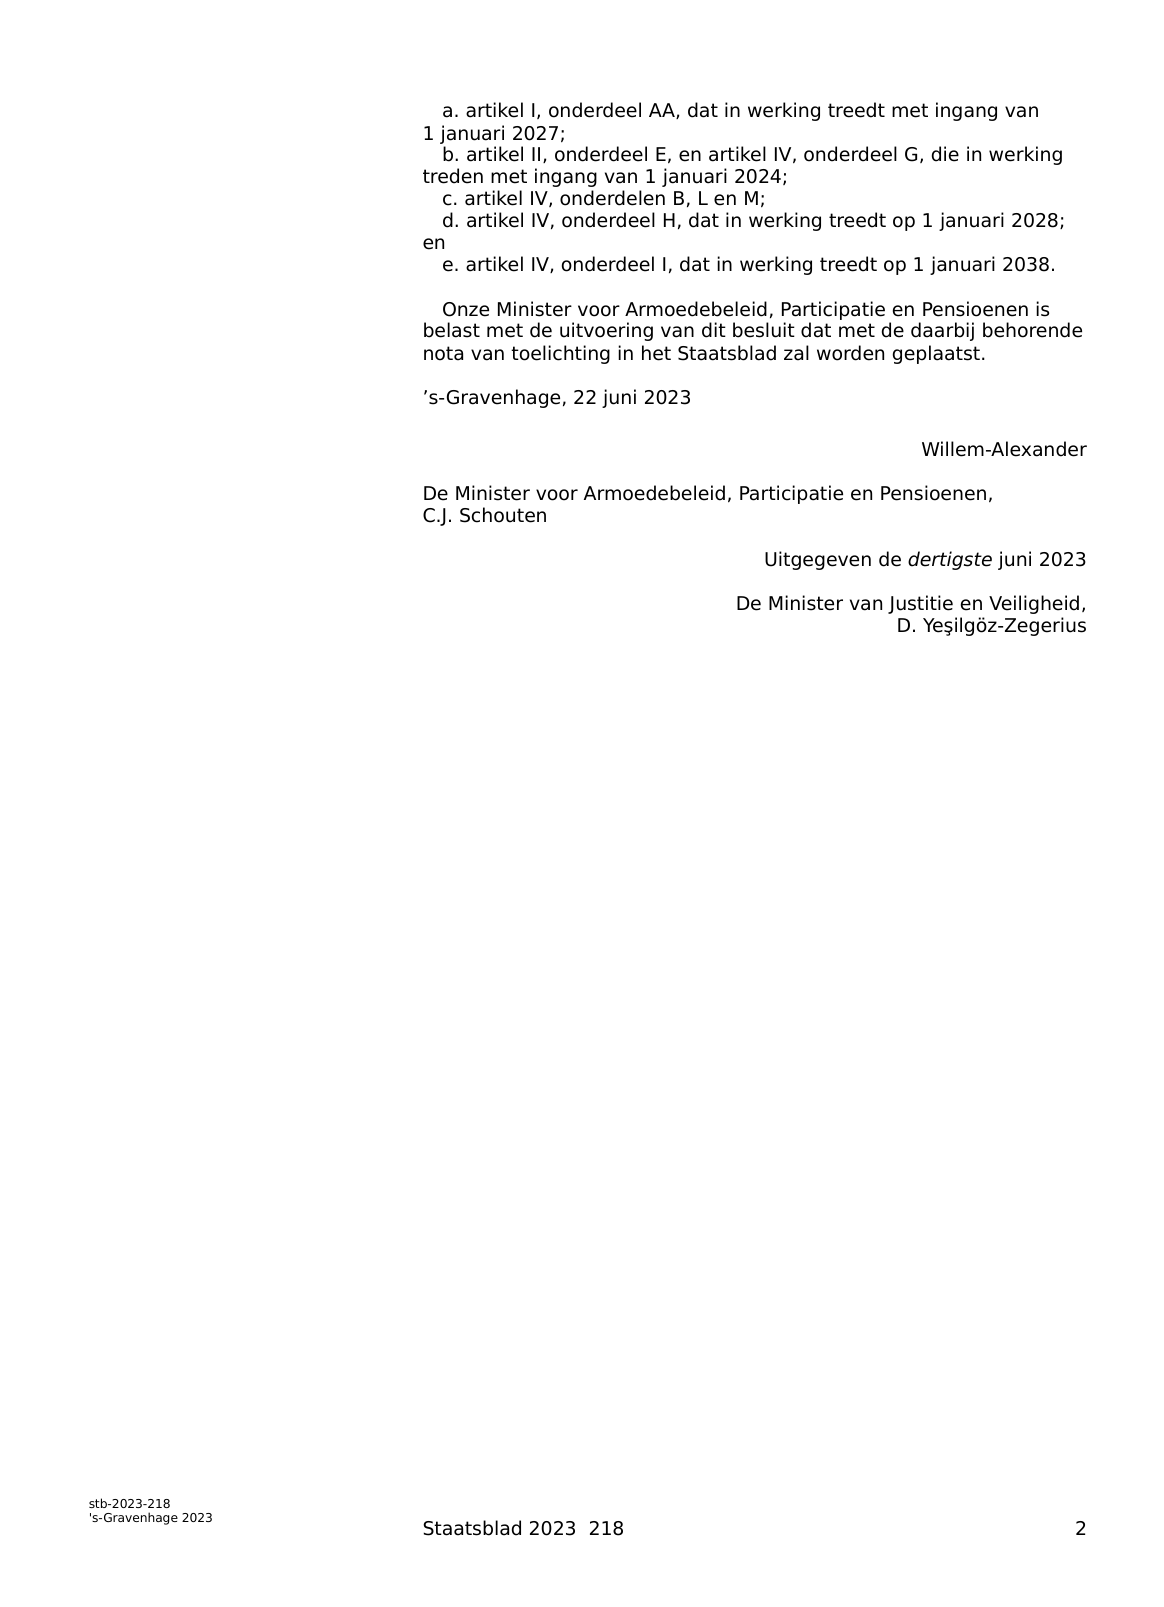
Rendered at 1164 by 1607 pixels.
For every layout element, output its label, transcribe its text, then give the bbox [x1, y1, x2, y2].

text ’s-Gravenhage, 22 juni 2023 [422, 387, 1087, 408]
text Uitgegeven de dertigste juni 2023 [422, 549, 1087, 571]
text b. artikel II, onderdeel E, en artikel IV, onderdeel G, die in werking treden met ingang van 1 januari 2024; [422, 144, 1087, 188]
text e. artikel IV, onderdeel I, dat in werking treedt op 1 januari 2038. [422, 254, 1087, 276]
text De Minister van Justitie en Veiligheid, D. Yeşilgöz-Zegerius [422, 593, 1087, 637]
text a. artikel I, onderdeel AA, dat in werking treedt met ingang van 1 januari 2027; [422, 100, 1087, 144]
text c. artikel IV, onderdelen B, L en M; [422, 188, 1087, 210]
text Onze Minister voor Armoedebeleid, Participatie en Pensioenen is belast met de uitvoering van dit besluit dat met de daarbij behorende nota van toelichting in het Staatsblad zal worden geplaatst. [422, 298, 1087, 364]
text d. artikel IV, onderdeel H, dat in werking treedt op 1 januari 2028; en [422, 210, 1087, 254]
text Willem-Alexander [422, 438, 1087, 461]
text De Minister voor Armoedebeleid, Participatie en Pensioenen, C.J. Schouten [422, 483, 1087, 527]
text stb-2023-218 [88, 1497, 323, 1511]
text 's-Gravenhage 2023 [88, 1511, 323, 1525]
